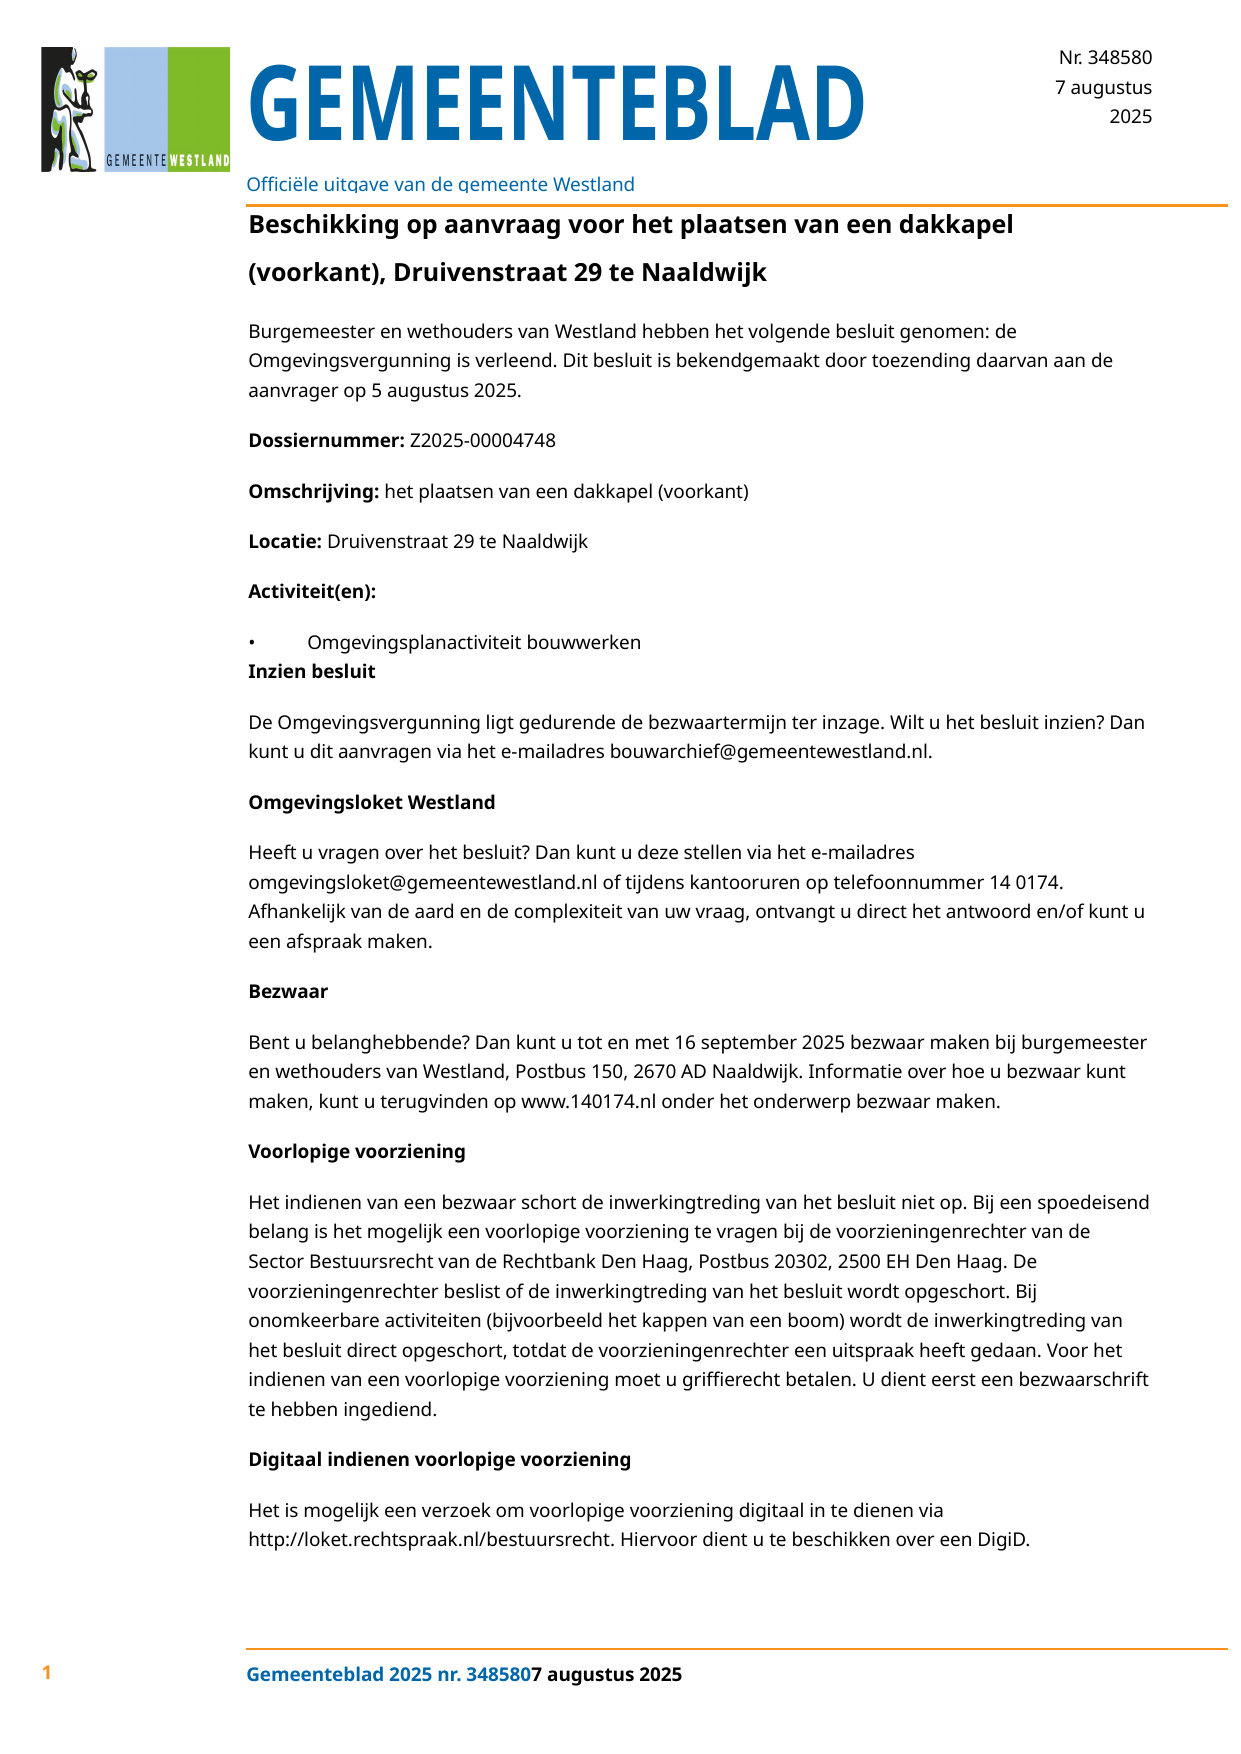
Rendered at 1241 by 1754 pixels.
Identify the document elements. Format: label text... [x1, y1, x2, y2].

text Digitaal indienen voorlopige voorziening [248, 1447, 1152, 1472]
text Heeft u vragen over het besluit? Dan kunt u deze stellen via het e-mailadres omgevingsloket@gemeentewestland.nl of tijdens kantooruren op telefoonnummer 14 0174. Afhankelijk van de aard en de complexiteit van uw vraag, ontvangt u direct het antwoord en/of kunt u een afspraak maken. [248, 839, 1152, 954]
text Het is mogelijk een verzoek om voorlopige voorziening digitaal in te dienen via http://loket.rechtspraak.nl/bestuursrecht. Hiervoor dient u te beschikken over een DigiD. [248, 1497, 1152, 1552]
text Burgemeester en wethouders van Westland hebben het volgende besluit genomen: de Omgevingsvergunning is verleend. Dit besluit is bekendgemaakt door toezending daarvan aan de aanvrager op 5 augustus 2025. [248, 318, 1152, 403]
text Locatie: Druivenstraat 29 te Naaldwijk [248, 528, 1152, 554]
text Omschrijving: het plaatsen van een dakkapel (voorkant) [248, 478, 1152, 504]
picture [41, 47, 231, 172]
list Omgevingsplanactiviteit bouwwerken [248, 629, 1152, 655]
text Het indienen van een bezwaar schort de inwerkingtreding van het besluit niet op. Bij een spoedeisend belang is het mogelijk een voorlopige voorziening te vragen bij de voorzieningenrechter van de Sector Bestuursrecht van de Rechtbank Den Haag, Postbus 20302, 2500 EH Den Haag. De voorzieningenrechter beslist of de inwerkingtreding van het besluit wordt opgeschort. Bij onomkeerbare activiteiten (bijvoorbeeld het kappen van een boom) wordt de inwerkingtreding van het besluit direct opgeschort, totdat de voorzieningenrechter een uitspraak heeft gedaan. Voor het indienen van een voorlopige voorziening moet u griffierecht betalen. U dient eerst een bezwaarschrift te hebben ingediend. [248, 1189, 1152, 1422]
text Bezwaar [248, 979, 1152, 1004]
text Voorlopige voorziening [248, 1139, 1152, 1164]
text Inzien besluit [248, 659, 1152, 684]
text De Omgevingsvergunning ligt gedurende de bezwaartermijn ter inzage. Wilt u het besluit inzien? Dan kunt u dit aanvragen via het e-mailadres bouwarchief@gemeentewestland.nl. [248, 709, 1152, 764]
text Activiteit(en): [248, 579, 1152, 604]
text Dossiernummer: Z2025-00004748 [248, 427, 1152, 453]
text Beschikking op aanvraag voor het plaatsen van een dakkapel (voorkant), Druivenstraat 29 te Naaldwijk [248, 207, 1152, 288]
text Bent u belanghebbende? Dan kunt u tot en met 16 september 2025 bezwaar maken bij burgemeester en wethouders van Westland, Postbus 150, 2670 AD Naaldwijk. Informatie over hoe u bezwaar kunt maken, kunt u terugvinden op www.140174.nl onder het onderwerp bezwaar maken. [248, 1029, 1152, 1114]
text Omgevingsloket Westland [248, 789, 1152, 815]
